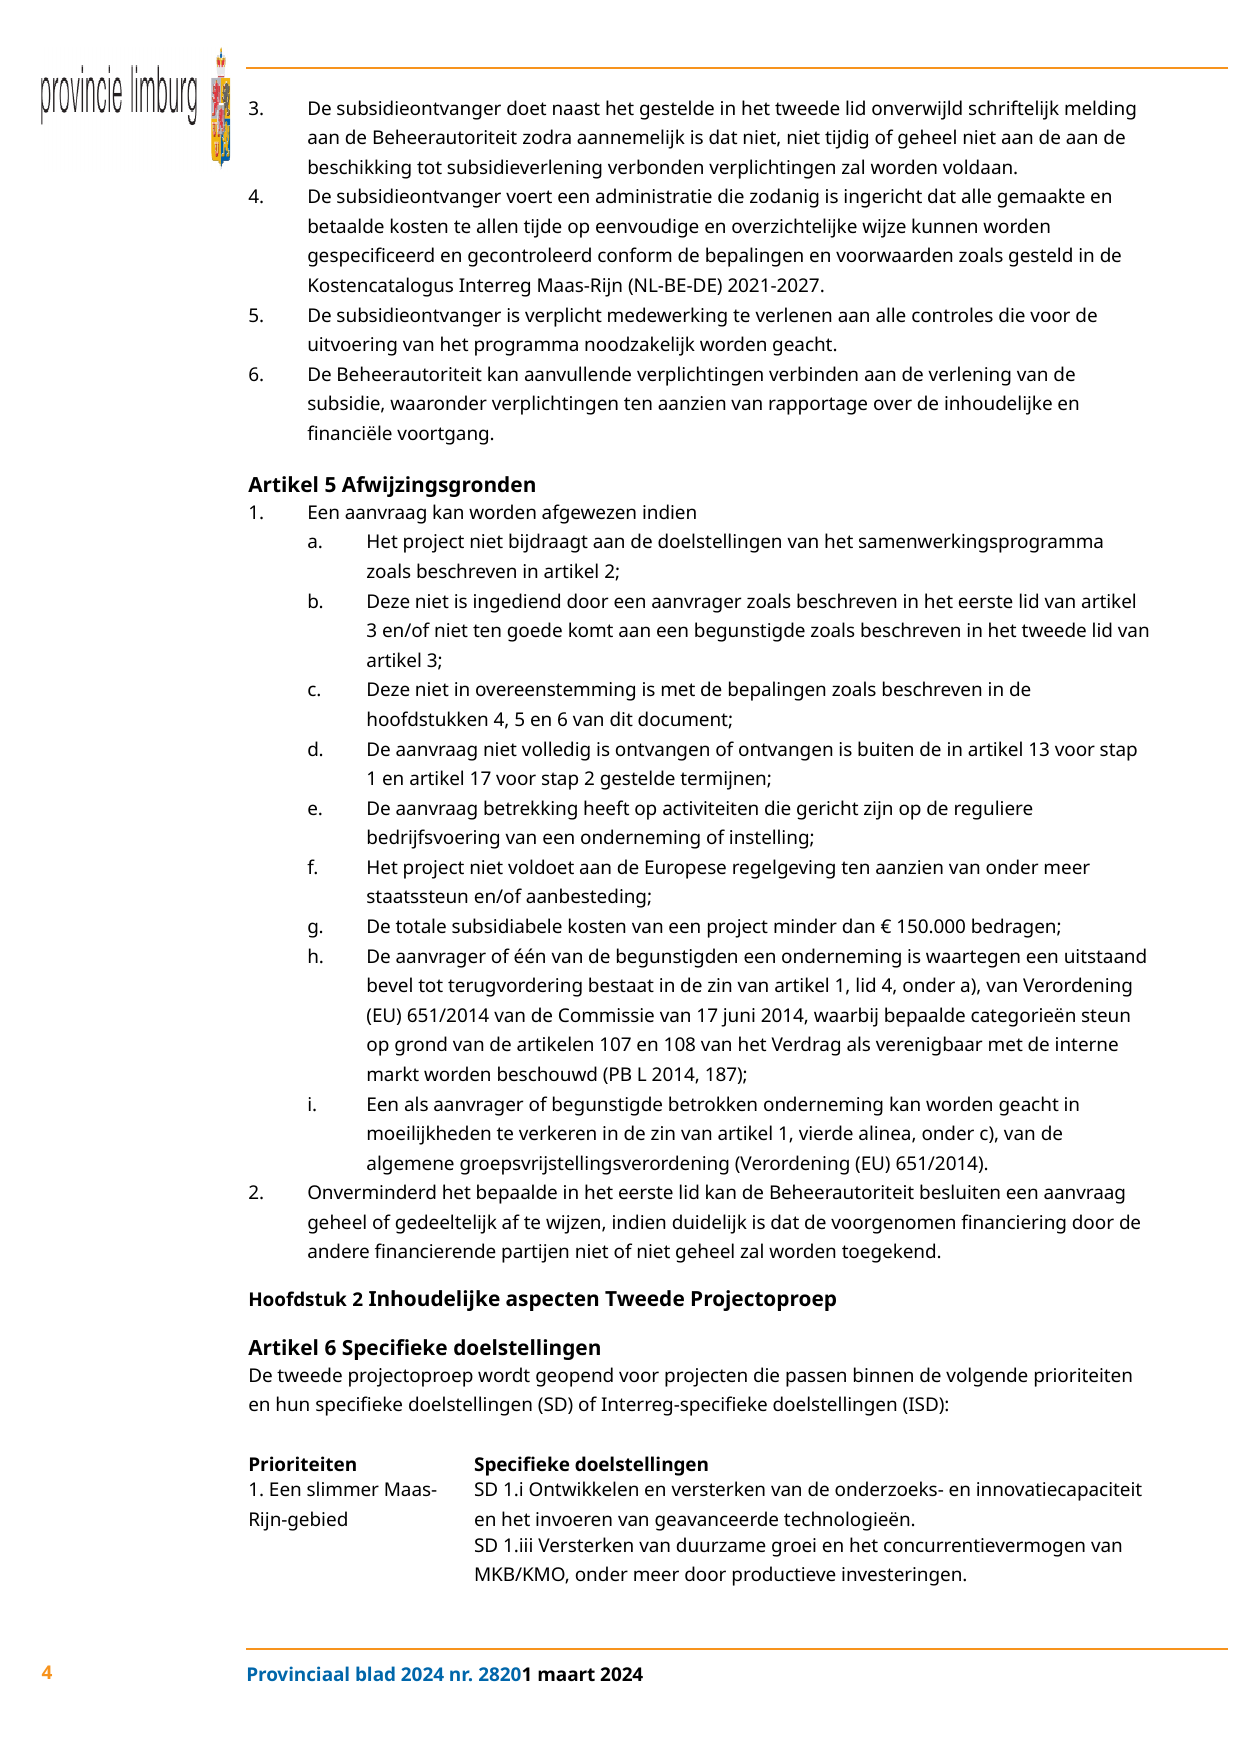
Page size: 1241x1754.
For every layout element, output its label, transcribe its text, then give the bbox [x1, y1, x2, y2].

table_cell SD 1.iii Versterken van duurzame groei en het concurrentievermogen van MKB/KMO, onder meer door productieve investeringen. [474, 1532, 1152, 1587]
table_cell 1. Een slimmer Maas-Rijn-gebied [248, 1477, 474, 1587]
list De subsidieontvanger doet naast het gestelde in het tweede lid onverwijld schriftelijk melding aan de Beheerautoriteit zodra aannemelijk is dat niet, niet tijdig of geheel niet aan de aan de beschikking tot subsidieverlening verbonden verplichtingen zal worden voldaan. [248, 95, 1152, 180]
text De tweede projectoproep wordt geopend voor projecten die passen binnen de volgende prioriteiten en hun specifieke doelstellingen (SD) of Interreg-specifieke doelstellingen (ISD): [248, 1362, 1152, 1417]
list Deze niet is ingediend door een aanvrager zoals beschreven in het eerste lid van artikel 3 en/of niet ten goede komt aan een begunstigde zoals beschreven in het tweede lid van artikel 3; [307, 588, 1152, 673]
text Hoofdstuk 2 Inhoudelijke aspecten Tweede Projectoproep [248, 1284, 1152, 1313]
list De Beheerautoriteit kan aanvullende verplichtingen verbinden aan de verlening van de subsidie, waaronder verplichtingen ten aanzien van rapportage over de inhoudelijke en financiële voortgang. [248, 361, 1152, 446]
list Een als aanvrager of begunstigde betrokken onderneming kan worden geacht in moeilijkheden te verkeren in de zin van artikel 1, vierde alinea, onder c), van de algemene groepsvrijstellingsverordening (Verordening (EU) 651/2014). [307, 1091, 1152, 1176]
list Een aanvraag kan worden afgewezen indien [248, 499, 1152, 525]
text Artikel 5 Afwijzingsgronden [248, 471, 1152, 499]
picture [41, 47, 231, 172]
list De aanvraag betrekking heeft op activiteiten die gericht zijn op de reguliere bedrijfsvoering van een onderneming of instelling; [307, 795, 1152, 850]
table_cell SD 1.i Ontwikkelen en versterken van de onderzoeks- en innovatiecapaciteit en het invoeren van geavanceerde technologieën. [474, 1477, 1152, 1532]
table_header Specifieke doelstellingen [474, 1451, 1152, 1477]
list De totale subsidiabele kosten van een project minder dan € 150.000 bedragen; [307, 913, 1152, 939]
table_header Prioriteiten [248, 1451, 474, 1477]
text Artikel 6 Specifieke doelstellingen [248, 1333, 1152, 1362]
list Onverminderd het bepaalde in het eerste lid kan de Beheerautoriteit besluiten een aanvraag geheel of gedeeltelijk af te wijzen, indien duidelijk is dat de voorgenomen financiering door de andere financierende partijen niet of niet geheel zal worden toegekend. [248, 1179, 1152, 1264]
list Deze niet in overeenstemming is met de bepalingen zoals beschreven in de hoofdstukken 4, 5 en 6 van dit document; [307, 677, 1152, 732]
list De aanvraag niet volledig is ontvangen of ontvangen is buiten de in artikel 13 voor stap 1 en artikel 17 voor stap 2 gestelde termijnen; [307, 736, 1152, 791]
list Het project niet voldoet aan de Europese regelgeving ten aanzien van onder meer staatssteun en/of aanbesteding; [307, 854, 1152, 909]
list Het project niet bijdraagt aan de doelstellingen van het samenwerkingsprogramma zoals beschreven in artikel 2; [307, 529, 1152, 584]
list De subsidieontvanger is verplicht medewerking te verlenen aan alle controles die voor de uitvoering van het programma noodzakelijk worden geacht. [248, 302, 1152, 357]
list De subsidieontvanger voert een administratie die zodanig is ingericht dat alle gemaakte en betaalde kosten te allen tijde op eenvoudige en overzichtelijke wijze kunnen worden gespecificeerd en gecontroleerd conform de bepalingen en voorwaarden zoals gesteld in de Kostencatalogus Interreg Maas-Rijn (NL-BE-DE) 2021-2027. [248, 183, 1152, 298]
list De aanvrager of één van de begunstigden een onderneming is waartegen een uitstaand bevel tot terugvordering bestaat in de zin van artikel 1, lid 4, onder a), van Verordening (EU) 651/2014 van de Commissie van 17 juni 2014, waarbij bepaalde categorieën steun op grond van de artikelen 107 en 108 van het Verdrag als verenigbaar met de interne markt worden beschouwd (PB L 2014, 187); [307, 943, 1152, 1087]
